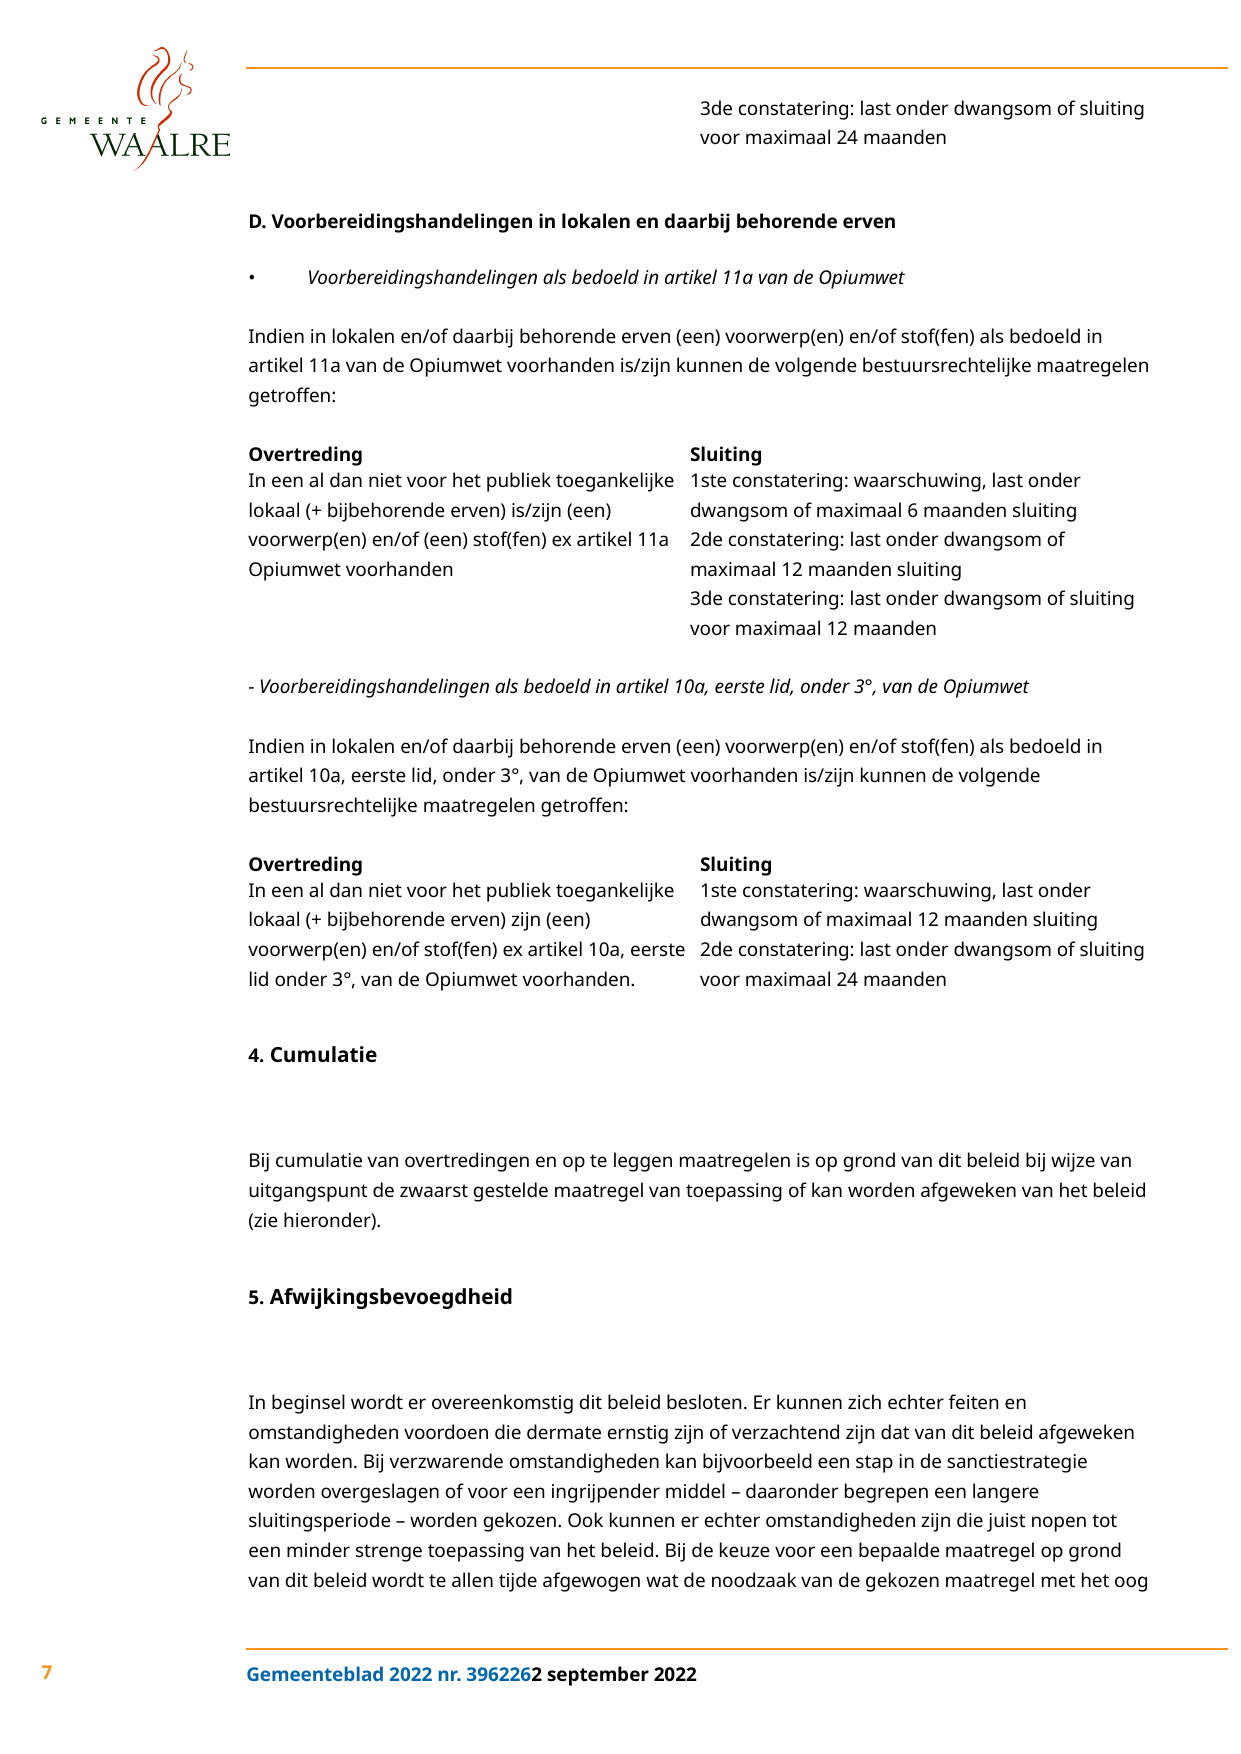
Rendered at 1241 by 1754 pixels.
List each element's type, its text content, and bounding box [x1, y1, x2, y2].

table_cell [248, 95, 700, 150]
table_cell In een al dan niet voor het publiek toegankelijke lokaal (+ bijbehorende erven) zijn (een) voorwerp(en) en/of stof(fen) ex artikel 10a, eerste lid onder 3°, van de Opiumwet voorhanden. [248, 877, 700, 992]
text Indien in lokalen en/of daarbij behorende erven (een) voorwerp(en) en/of stof(fen) als bedoeld in artikel 10a, eerste lid, onder 3°, van de Opiumwet voorhanden is/zijn kunnen de volgende bestuursrechtelijke maatregelen getroffen: [248, 733, 1152, 818]
table_cell 1ste constatering: waarschuwing, last onder dwangsom of maximaal 6 maanden sluiting 2de constatering: last onder dwangsom of maximaal 12 maanden sluiting 3de constatering: last onder dwangsom of sluiting voor maximaal 12 maanden [690, 467, 1152, 641]
text Bij cumulatie van overtredingen en op te leggen maatregelen is op grond van dit beleid bij wijze van uitgangspunt de zwaarst gestelde maatregel van toepassing of kan worden afgeweken van het beleid (zie hieronder). [248, 1148, 1152, 1233]
text - Voorbereidingshandelingen als bedoeld in artikel 10a, eerste lid, onder 3°, van de Opiumwet [248, 674, 1152, 699]
table_header Sluiting [690, 442, 1152, 467]
text Indien in lokalen en/of daarbij behorende erven (een) voorwerp(en) en/of stof(fen) als bedoeld in artikel 11a van de Opiumwet voorhanden is/zijn kunnen de volgende bestuursrechtelijke maatregelen getroffen: [248, 323, 1152, 408]
table_header Overtreding [248, 851, 700, 877]
table_header Sluiting [700, 851, 1152, 877]
picture [41, 47, 231, 172]
text D. Voorbereidingshandelingen in lokalen en daarbij behorende erven [248, 209, 1152, 234]
list Voorbereidingshandelingen als bedoeld in artikel 11a van de Opiumwet [248, 264, 1152, 290]
text 5. Afwijkingsbevoegdheid [248, 1282, 1152, 1311]
table_header Overtreding [248, 442, 690, 467]
table_cell 1ste constatering: waarschuwing, last onder dwangsom of maximaal 12 maanden sluiting 2de constatering: last onder dwangsom of sluiting voor maximaal 24 maanden [700, 877, 1152, 992]
text 4. Cumulatie [248, 1040, 1152, 1069]
table_cell 3de constatering: last onder dwangsom of sluiting voor maximaal 24 maanden [700, 95, 1152, 150]
text In beginsel wordt er overeenkomstig dit beleid besloten. Er kunnen zich echter feiten en omstandigheden voordoen die dermate ernstig zijn of verzachtend zijn dat van dit beleid afgeweken kan worden. Bij verzwarende omstandigheden kan bijvoorbeeld een stap in de sanctiestrategie worden overgeslagen of voor een ingrijpender middel – daaronder begrepen een langere sluitingsperiode – worden gekozen. Ook kunnen er echter omstandigheden zijn die juist nopen tot een minder strenge toepassing van het beleid. Bij de keuze voor een bepaalde maatregel op grond van dit beleid wordt te allen tijde afgewogen wat de noodzaak van de gekozen maatregel met het oog [248, 1389, 1152, 1593]
table_cell In een al dan niet voor het publiek toegankelijke lokaal (+ bijbehorende erven) is/zijn (een) voorwerp(en) en/of (een) stof(fen) ex artikel 11a Opiumwet voorhanden [248, 467, 690, 641]
